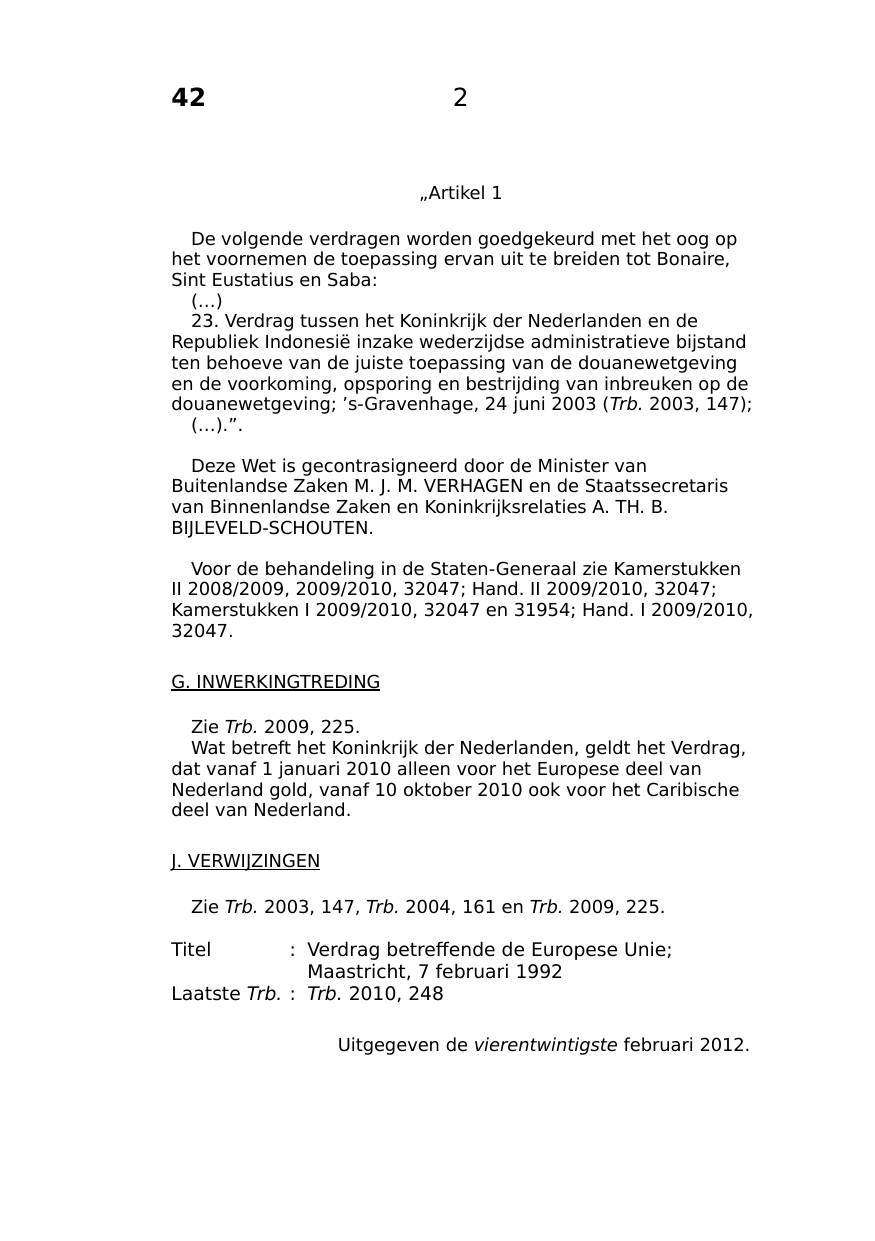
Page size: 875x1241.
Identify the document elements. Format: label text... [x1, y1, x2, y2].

table_header Titel [171, 939, 289, 983]
table_cell Trb. 2010, 248 [307, 983, 756, 1005]
text Deze Wet is gecontrasigneerd door de Minister van Buitenlandse Zaken M. J. M. VERHAGEN en de Staatssecretaris van Binnenlandse Zaken en Koninkrijksrelaties A. TH. B. BIJLEVELD-SCHOUTEN. [171, 456, 756, 538]
table_cell Laatste Trb. [171, 983, 289, 1005]
text (…).”. [171, 415, 756, 436]
text Zie Trb. 2003, 147, Trb. 2004, 161 en Trb. 2009, 225. [171, 897, 756, 917]
text De volgende verdragen worden goedgekeurd met het oog op het voornemen de toepassing ervan uit te breiden tot Bonaire, Sint Eustatius en Saba: [171, 228, 756, 291]
subtitle G. INWERKINGTREDING [171, 671, 756, 692]
subtitle J. VERWIJZINGEN [171, 851, 756, 872]
text Wat betreft het Koninkrijk der Nederlanden, geldt het Verdrag, dat vanaf 1 januari 2010 alleen voor het Europese deel van Nederland gold, vanaf 10 oktober 2010 ook voor het Caribische deel van Nederland. [171, 738, 756, 821]
text Uitgegeven de vierentwintigste februari 2012. [171, 1035, 756, 1056]
table_header Verdrag betreffende de Europese Unie; Maastricht, 7 februari 1992 [307, 939, 756, 983]
subtitle „Artikel 1 [171, 183, 756, 203]
table_header : [289, 939, 307, 983]
text Voor de behandeling in de Staten-Generaal zie Kamerstukken II 2008/2009, 2009/2010, 32047; Hand. II 2009/2010, 32047; Kamerstukken I 2009/2010, 32047 en 31954; Hand. I 2009/2010, 32047. [171, 558, 756, 641]
table_cell : [289, 983, 307, 1005]
text 23. Verdrag tussen het Koninkrijk der Nederlanden en de Republiek Indonesië inzake wederzijdse administratieve bijstand ten behoeve van de juiste toepassing van de douanewetgeving en de voorkoming, opsporing en bestrijding van inbreuken op de douanewetgeving; ’s-Gravenhage, 24 juni 2003 (Trb. 2003, 147); [171, 311, 756, 415]
text (…) [171, 291, 756, 311]
text Zie Trb. 2009, 225. [171, 717, 756, 738]
